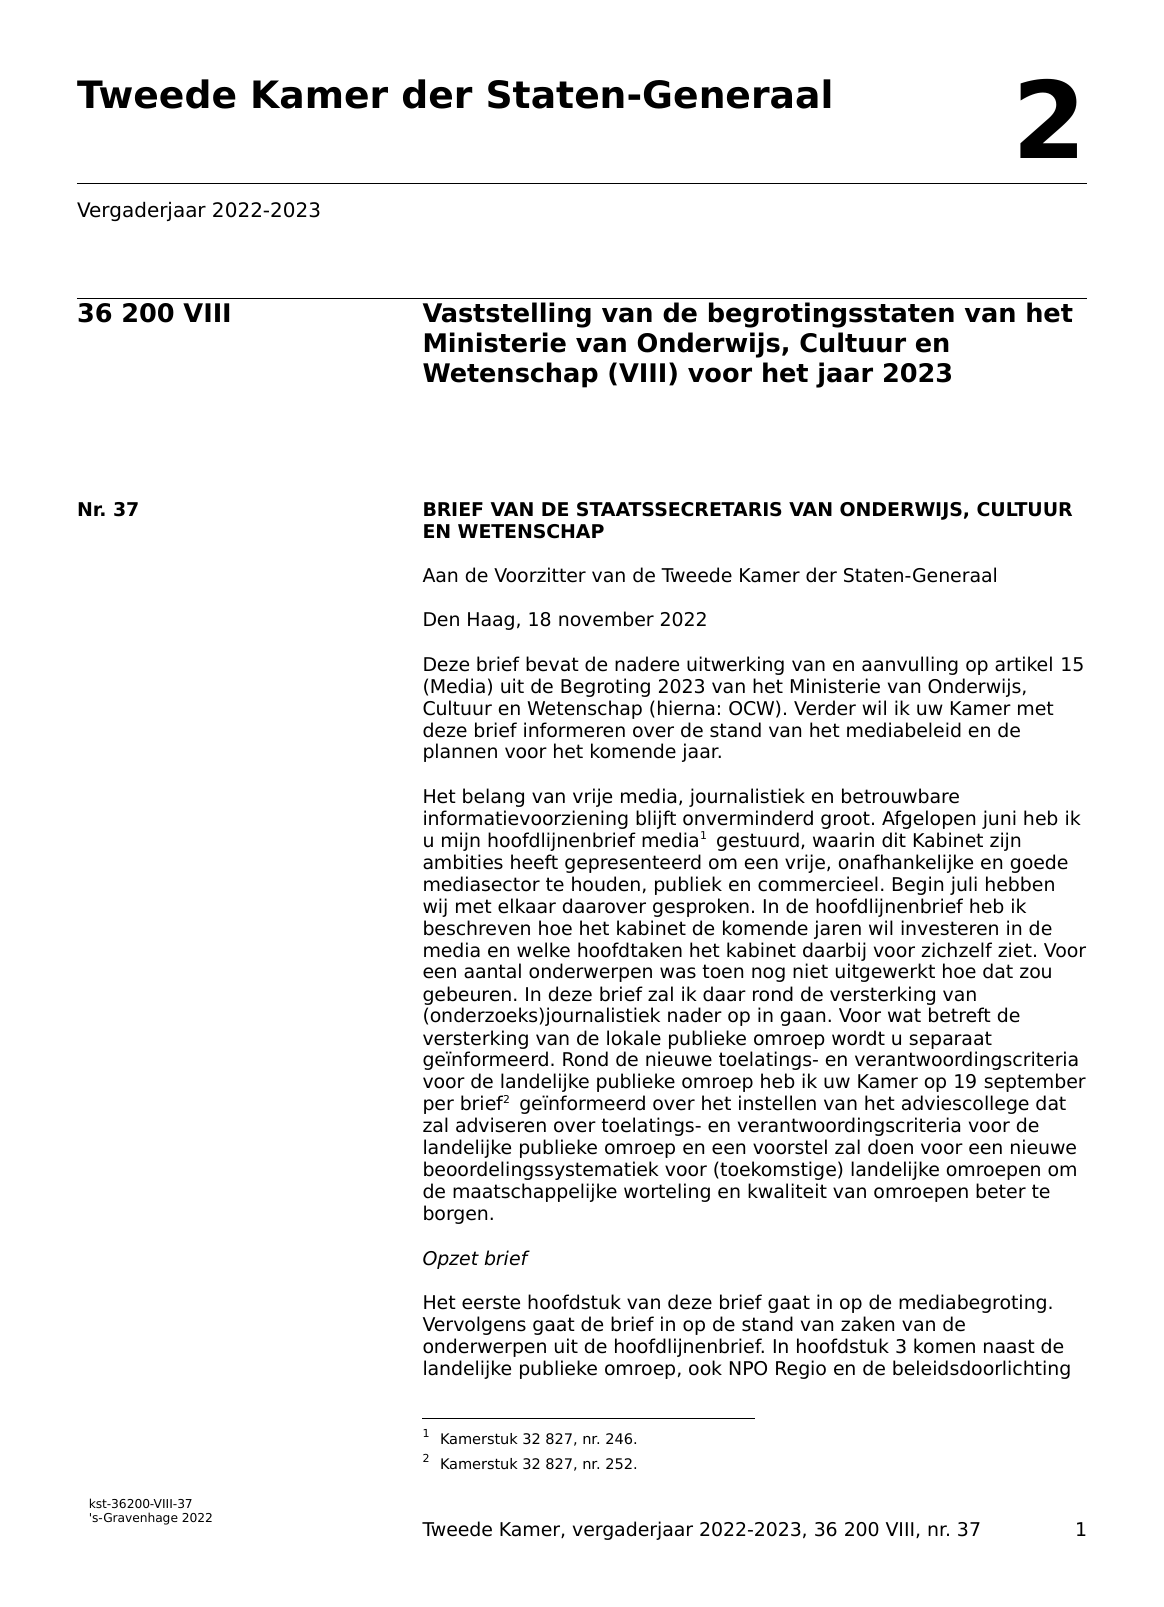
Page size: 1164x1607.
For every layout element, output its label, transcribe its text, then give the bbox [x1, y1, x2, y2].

text Het belang van vrije media, journalistiek en betrouwbare informatievoorziening blijft onverminderd groot. Afgelopen juni heb ik u mijn hoofdlijnenbrief media gestuurd, waarin dit Kabinet zijn ambities heeft gepresenteerd om een vrije, onafhankelijke en goede mediasector te houden, publiek en commercieel. Begin juli hebben wij met elkaar daarover gesproken. In de hoofdlijnenbrief heb ik beschreven hoe het kabinet de komende jaren wil investeren in de media en welke hoofdtaken het kabinet daarbij voor zichzelf ziet. Voor een aantal onderwerpen was toen nog niet uitgewerkt hoe dat zou gebeuren. In deze brief zal ik daar rond de versterking van (onderzoeks)journalistiek nader op in gaan. Voor wat betreft de versterking van de lokale publieke omroep wordt u separaat geïnformeerd. Rond de nieuwe toelatings- en verantwoordingscriteria voor de landelijke publieke omroep heb ik uw Kamer op 19 september per brief geïnformeerd over het instellen van het adviescollege dat zal adviseren over toelatings- en verantwoordingscriteria voor de landelijke publieke omroep en een voorstel zal doen voor een nieuwe beoordelingssystematiek voor (toekomstige) landelijke omroepen om de maatschappelijke worteling en kwaliteit van omroepen beter te borgen. [422, 786, 1087, 1225]
table_header 2 [886, 59, 1087, 183]
text Kamerstuk 32 827, nr. 246. [422, 1427, 1087, 1449]
text Deze brief bevat de nadere uitwerking van en aanvulling op artikel 15 (Media) uit de Begroting 2023 van het Ministerie van Onderwijs, Cultuur en Wetenschap (hierna: OCW). Verder wil ik uw Kamer met deze brief informeren over de stand van het mediabeleid en de plannen voor het komende jaar. [422, 653, 1087, 763]
text Aan de Voorzitter van de Tweede Kamer der Staten-Generaal [422, 565, 1087, 587]
text 's-Gravenhage 2022 [88, 1511, 323, 1525]
text kst-36200-VIII-37 [88, 1497, 323, 1511]
text Kamerstuk 32 827, nr. 252. [422, 1452, 1087, 1474]
subtitle Nr. 37 BRIEF VAN DE STAATSSECRETARIS VAN ONDERWIJS, CULTUUR EN WETENSCHAP [77, 499, 1087, 543]
subtitle 36 200 VIII Vaststelling van de begrotingsstaten van het Ministerie van Onderwijs, Cultuur en Wetenschap (VIII) voor het jaar 2023 [77, 299, 1087, 388]
table_cell Vergaderjaar 2022-2023 [77, 184, 1087, 298]
subtitle Opzet brief [422, 1247, 1087, 1269]
text Het eerste hoofdstuk van deze brief gaat in op de mediabegroting. Vervolgens gaat de brief in op de stand van zaken van de onderwerpen uit de hoofdlijnenbrief. In hoofdstuk 3 komen naast de landelijke publieke omroep, ook NPO Regio en de beleidsdoorlichting [422, 1292, 1087, 1379]
text Den Haag, 18 november 2022 [422, 609, 1087, 631]
table_header Tweede Kamer der Staten-Generaal [77, 59, 886, 183]
